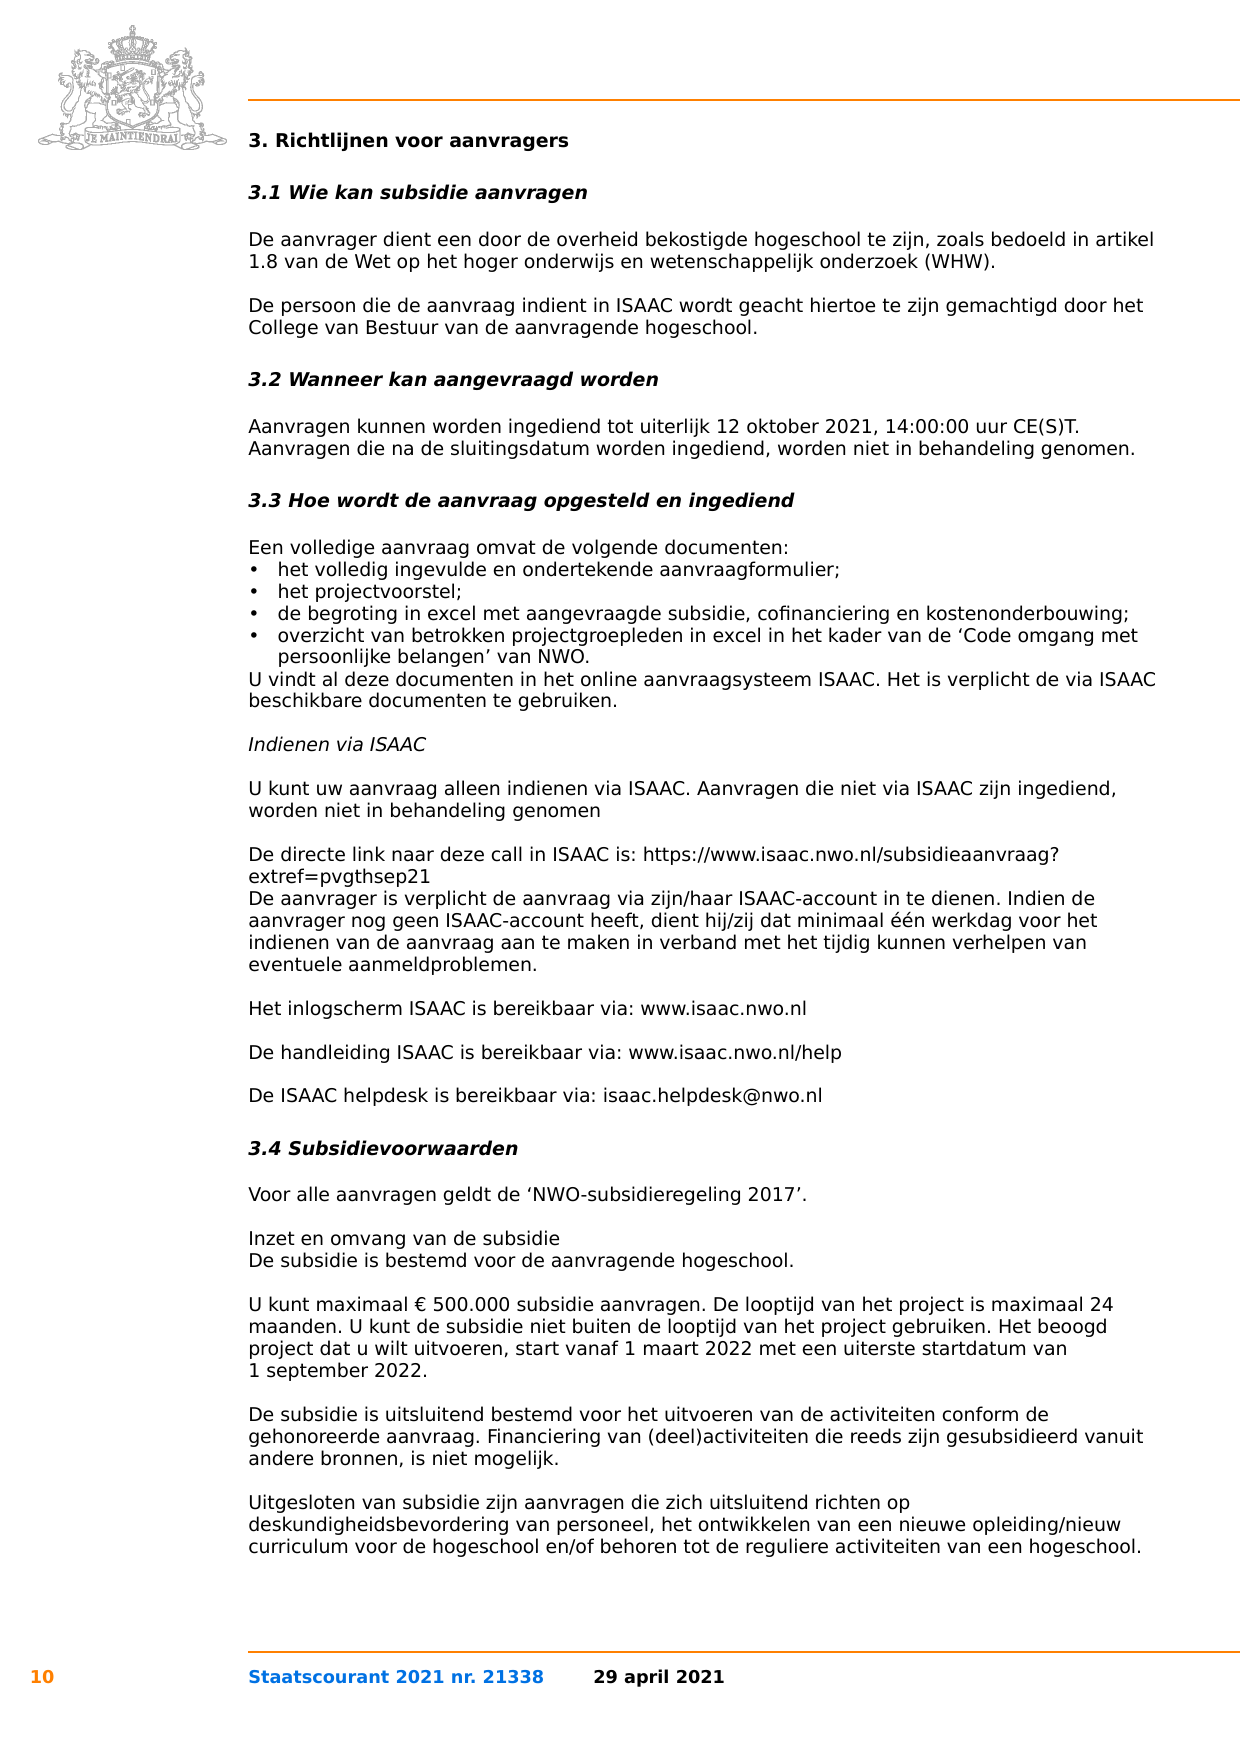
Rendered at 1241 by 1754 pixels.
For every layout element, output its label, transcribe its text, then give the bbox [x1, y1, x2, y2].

text Aanvragen kunnen worden ingediend tot uiterlijk 12 oktober 2021, 14:00:00 uur CE(S)T. Aanvragen die na de sluitingsdatum worden ingediend, worden niet in behandeling genomen. [248, 416, 1163, 459]
subtitle 3.4 Subsidievoorwaarden [248, 1137, 1163, 1159]
text U kunt uw aanvraag alleen indienen via ISAAC. Aanvragen die niet via ISAAC zijn ingediend, worden niet in behandeling genomen [248, 778, 1163, 822]
text De aanvrager dient een door de overheid bekostigde hogeschool te zijn, zoals bedoeld in artikel 1.8 van de Wet op het hoger onderwijs en wetenschappelijk onderzoek (WHW). [248, 229, 1163, 273]
subtitle 3.1 Wie kan subsidie aanvragen [248, 182, 1163, 204]
text • het projectvoorstel; [248, 581, 1163, 602]
text • de begroting in excel met aangevraagde subsidie, cofinanciering en kostenonderbouwing; [248, 602, 1163, 624]
text U vindt al deze documenten in het online aanvraagsysteem ISAAC. Het is verplicht de via ISAAC beschikbare documenten te gebruiken. [248, 668, 1163, 712]
text • het volledig ingevulde en ondertekende aanvraagformulier; [248, 558, 1163, 581]
text De subsidie is uitsluitend bestemd voor het uitvoeren van de activiteiten conform de gehonoreerde aanvraag. Financiering van (deel)activiteiten die reeds zijn gesubsidieerd vanuit andere bronnen, is niet mogelijk. [248, 1404, 1163, 1470]
text U kunt maximaal € 500.000 subsidie aanvragen. De looptijd van het project is maximaal 24 maanden. U kunt de subsidie niet buiten de looptijd van het project gebruiken. Het beoogd project dat u wilt uitvoeren, start vanaf 1 maart 2022 met een uiterste startdatum van 1 september 2022. [248, 1294, 1163, 1382]
subtitle 3.3 Hoe wordt de aanvraag opgesteld en ingediend [248, 489, 1163, 512]
subtitle Indienen via ISAAC [248, 734, 1163, 756]
text De aanvrager is verplicht de aanvraag via zijn/haar ISAAC-account in te dienen. Indien de aanvrager nog geen ISAAC-account heeft, dient hij/zij dat minimaal één werkdag voor het indienen van de aanvraag aan te maken in verband met het tijdig kunnen verhelpen van eventuele aanmeldproblemen. [248, 888, 1163, 976]
text • overzicht van betrokken projectgroepleden in excel in het kader van de ‘Code omgang met persoonlijke belangen’ van NWO. [248, 624, 1163, 668]
subtitle 3. Richtlijnen voor aanvragers [248, 130, 1163, 152]
text De ISAAC helpdesk is bereikbaar via: isaac.helpdesk@nwo.nl [248, 1085, 1163, 1107]
text Voor alle aanvragen geldt de ‘NWO-subsidieregeling 2017’. [248, 1184, 1163, 1206]
subtitle 3.2 Wanneer kan aangevraagd worden [248, 369, 1163, 391]
text De subsidie is bestemd voor de aanvragende hogeschool. [248, 1250, 1163, 1272]
text De handleiding ISAAC is bereikbaar via: www.isaac.nwo.nl/help [248, 1042, 1163, 1063]
text De persoon die de aanvraag indient in ISAAC wordt geacht hiertoe te zijn gemachtigd door het College van Bestuur van de aanvragende hogeschool. [248, 295, 1163, 339]
text Een volledige aanvraag omvat de volgende documenten: [248, 537, 1163, 558]
text Inzet en omvang van de subsidie [248, 1228, 1163, 1250]
picture [38, 25, 227, 150]
text De directe link naar deze call in ISAAC is: https://www.isaac.nwo.nl/subsidieaanvraag?extref=pvgthsep21 [248, 844, 1163, 888]
text Het inlogscherm ISAAC is bereikbaar via: www.isaac.nwo.nl [248, 998, 1163, 1020]
text Uitgesloten van subsidie zijn aanvragen die zich uitsluitend richten op deskundigheidsbevordering van personeel, het ontwikkelen van een nieuwe opleiding/nieuw curriculum voor de hogeschool en/of behoren tot de reguliere activiteiten van een hogeschool. [248, 1492, 1163, 1558]
